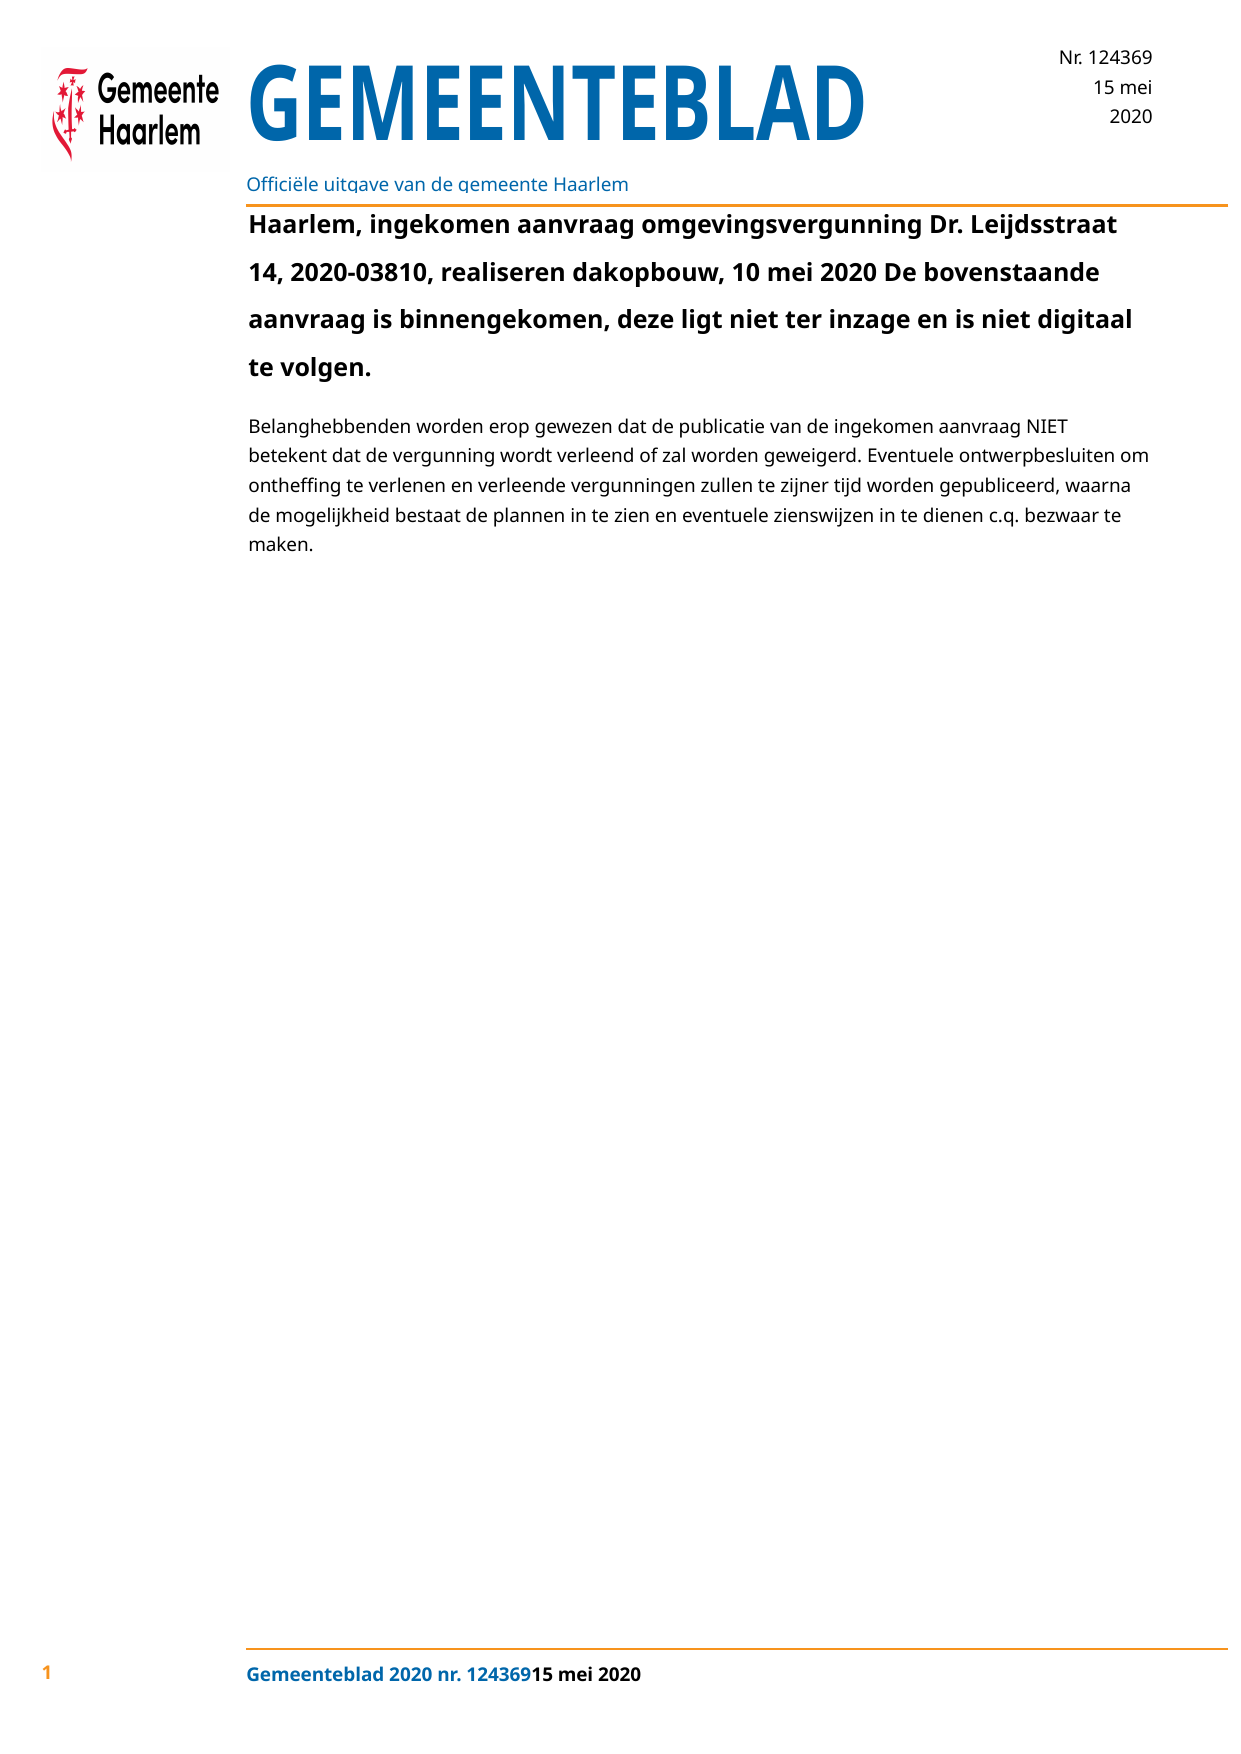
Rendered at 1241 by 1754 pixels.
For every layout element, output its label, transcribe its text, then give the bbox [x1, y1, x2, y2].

text Haarlem, ingekomen aanvraag omgevingsvergunning Dr. Leijdsstraat 14, 2020-03810, realiseren dakopbouw, 10 mei 2020 De bovenstaande aanvraag is binnengekomen, deze ligt niet ter inzage en is niet digitaal te volgen. [248, 207, 1152, 384]
picture [41, 47, 231, 172]
text Belanghebbenden worden erop gewezen dat de publicatie van de ingekomen aanvraag NIET betekent dat de vergunning wordt verleend of zal worden geweigerd. Eventuele ontwerpbesluiten om ontheffing te verlenen en verleende vergunningen zullen te zijner tijd worden gepubliceerd, waarna de mogelijkheid bestaat de plannen in te zien en eventuele zienswijzen in te dienen c.q. bezwaar te maken. [248, 413, 1152, 557]
